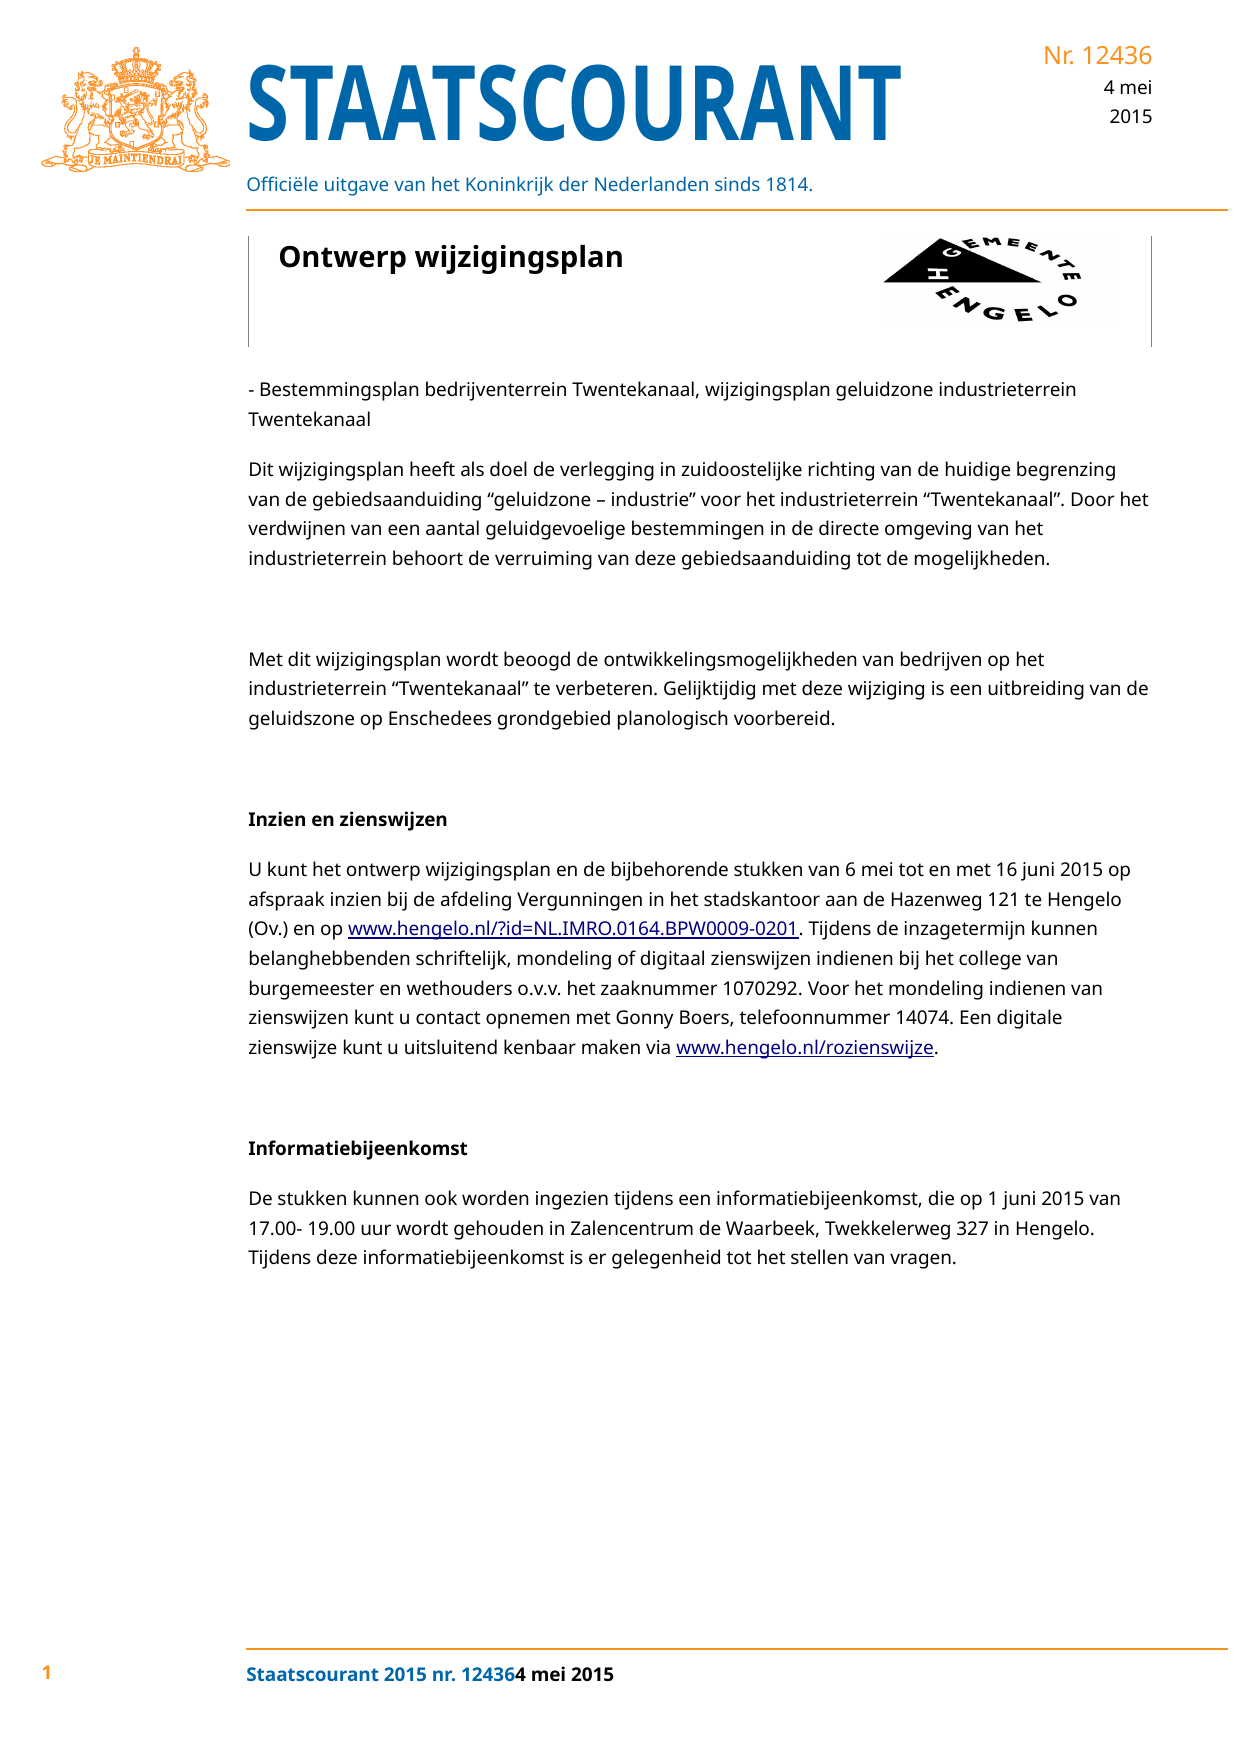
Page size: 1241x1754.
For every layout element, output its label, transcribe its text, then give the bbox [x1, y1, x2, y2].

text Informatiebijeenkomst [248, 1135, 1152, 1161]
table_header [850, 236, 1151, 347]
picture [882, 236, 1119, 322]
text De stukken kunnen ook worden ingezien tijdens een informatiebijeenkomst, die op 1 juni 2015 van 17.00- 19.00 uur wordt gehouden in Zalencentrum de Waarbeek, Twekkelerweg 327 in Hengelo. Tijdens deze informatiebijeenkomst is er gelegenheid tot het stellen van vragen. [248, 1185, 1152, 1270]
text U kunt het ontwerp wijzigingsplan en de bijbehorende stukken van 6 mei tot en met 16 juni 2015 op afspraak inzien bij de afdeling Vergunningen in het stadskantoor aan de Hazenweg 121 te Hengelo (Ov.) en op www.hengelo.nl/?id=NL.IMRO.0164.BPW0009-0201. Tijdens de inzagetermijn kunnen belanghebbenden schriftelijk, mondeling of digitaal zienswijzen indienen bij het college van burgemeester en wethouders o.v.v. het zaaknummer 1070292. Voor het mondeling indienen van zienswijzen kunt u contact opnemen met Gonny Boers, telefoonnummer 14074. Een digitale zienswijze kunt u uitsluitend kenbaar maken via www.hengelo.nl/rozienswijze. [248, 856, 1152, 1060]
text Dit wijzigingsplan heeft als doel de verlegging in zuidoostelijke richting van de huidige begrenzing van de gebiedsaanduiding “geluidzone – industrie” voor het industrieterrein “Twentekanaal”. Door het verdwijnen van een aantal geluidgevoelige bestemmingen in de directe omgeving van het industrieterrein behoort de verruiming van deze gebiedsaanduiding tot de mogelijkheden. [248, 456, 1152, 571]
text - Bestemmingsplan bedrijventerrein Twentekanaal, wijzigingsplan geluidzone industrieterrein Twentekanaal [248, 376, 1152, 432]
text Inzien en zienswijzen [248, 806, 1152, 832]
picture [41, 47, 231, 172]
text Met dit wijzigingsplan wordt beoogd de ontwikkelingsmogelijkheden van bedrijven op het industrieterrein “Twentekanaal” te verbeteren. Gelijktijdig met deze wijziging is een uitbreiding van de geluidszone op Enschedees grondgebied planologisch voorbereid. [248, 646, 1152, 731]
table_header Ontwerp wijzigingsplan [249, 236, 850, 347]
